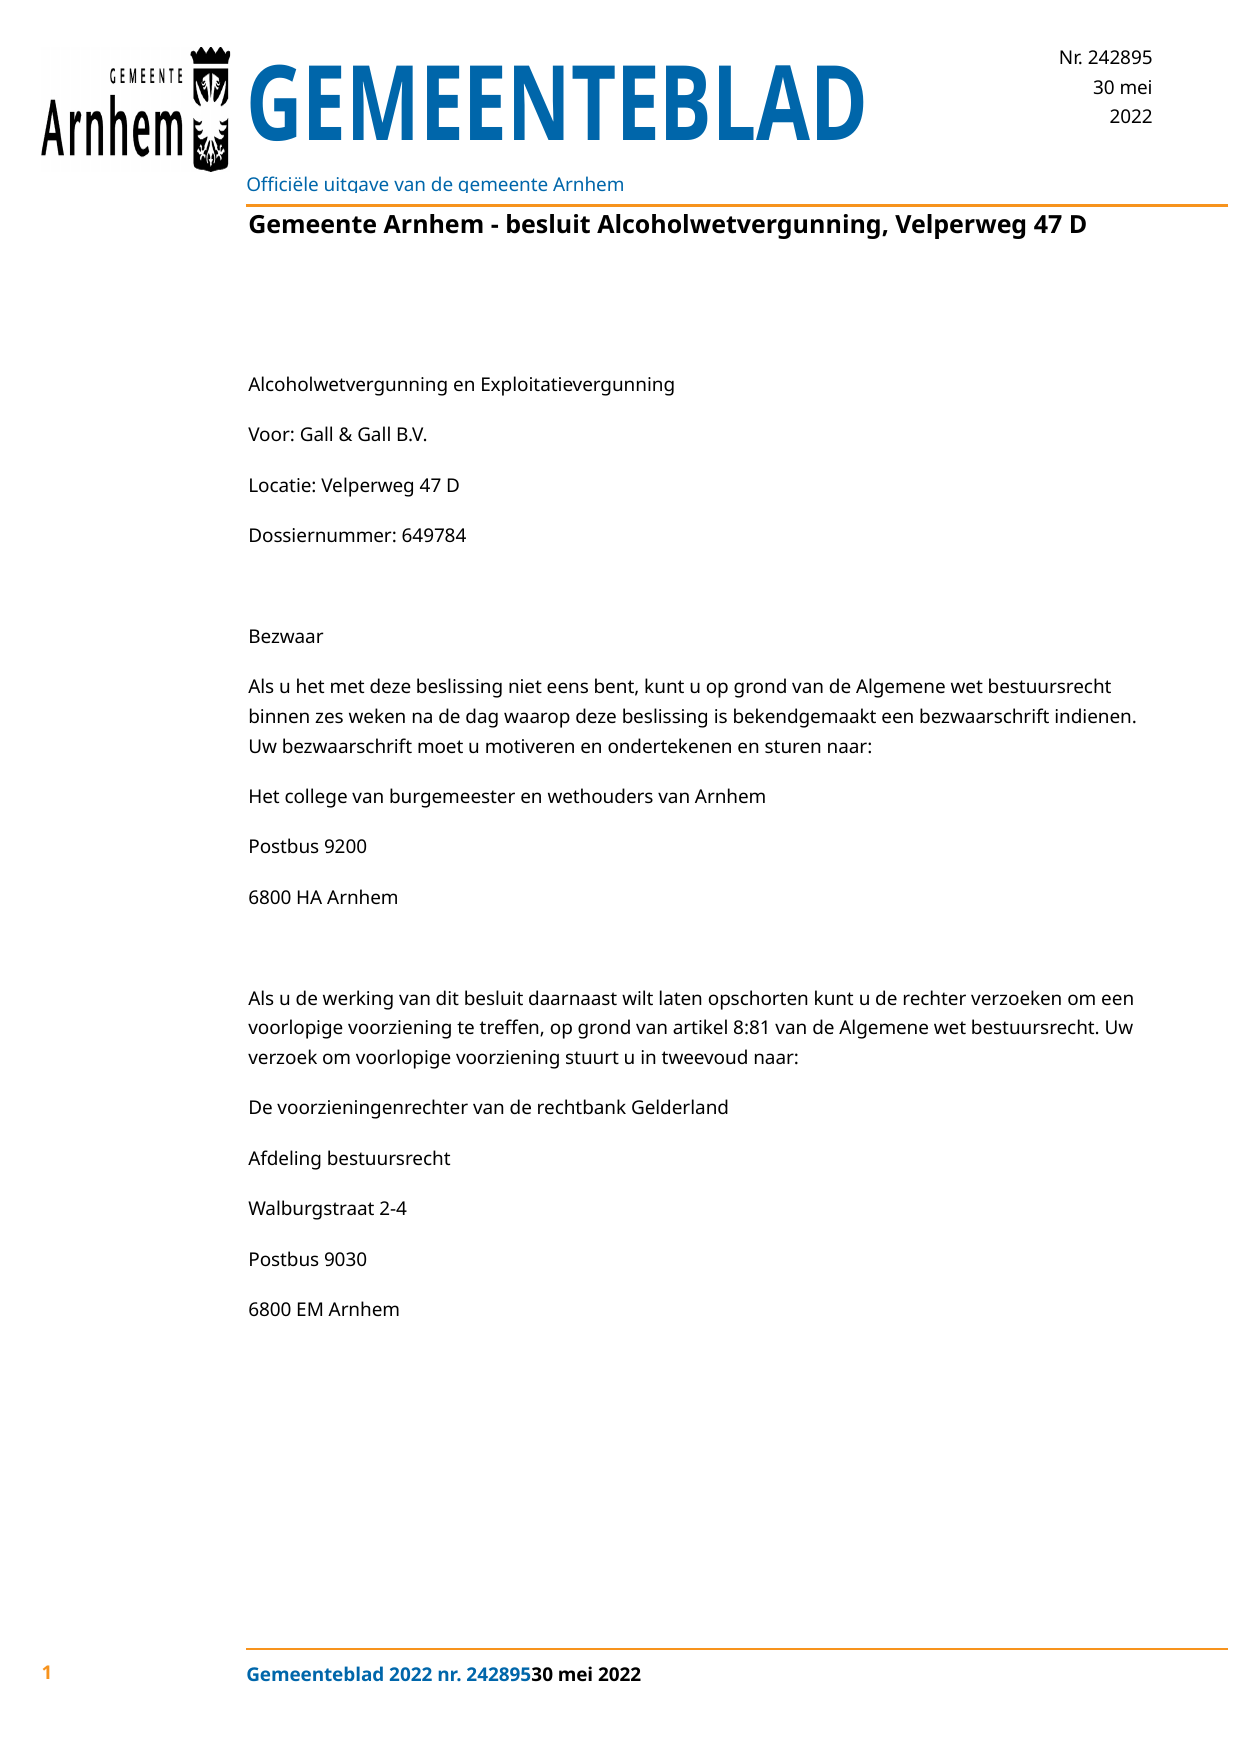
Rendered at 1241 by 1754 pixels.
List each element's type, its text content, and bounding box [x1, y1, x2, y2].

text Postbus 9200 [248, 834, 1152, 859]
text Gemeente Arnhem - besluit Alcoholwetvergunning, Velperweg 47 D [248, 207, 1152, 241]
text Alcoholwetvergunning en Exploitatievergunning [248, 371, 1152, 397]
text 6800 HA Arnhem [248, 884, 1152, 910]
text Het college van burgemeester en wethouders van Arnhem [248, 783, 1152, 809]
text Walburgstraat 2-4 [248, 1195, 1152, 1221]
text Locatie: Velperweg 47 D [248, 472, 1152, 498]
text Postbus 9030 [248, 1246, 1152, 1271]
text 6800 EM Arnhem [248, 1296, 1152, 1322]
text Voor: Gall & Gall B.V. [248, 422, 1152, 447]
text De voorzieningenrechter van de rechtbank Gelderland [248, 1094, 1152, 1120]
text Bezwaar [248, 623, 1152, 649]
text Afdeling bestuursrecht [248, 1145, 1152, 1171]
text Als u de werking van dit besluit daarnaast wilt laten opschorten kunt u de rechter verzoeken om een voorlopige voorziening te treffen, op grond van artikel 8:81 van de Algemene wet bestuursrecht. Uw verzoek om voorlopige voorziening stuurt u in tweevoud naar: [248, 985, 1152, 1070]
text Als u het met deze beslissing niet eens bent, kunt u op grond van de Algemene wet bestuursrecht binnen zes weken na de dag waarop deze beslissing is bekendgemaakt een bezwaarschrift indienen. Uw bezwaarschrift moet u motiveren en ondertekenen en sturen naar: [248, 674, 1152, 758]
text Dossiernummer: 649784 [248, 522, 1152, 548]
picture [41, 47, 231, 172]
